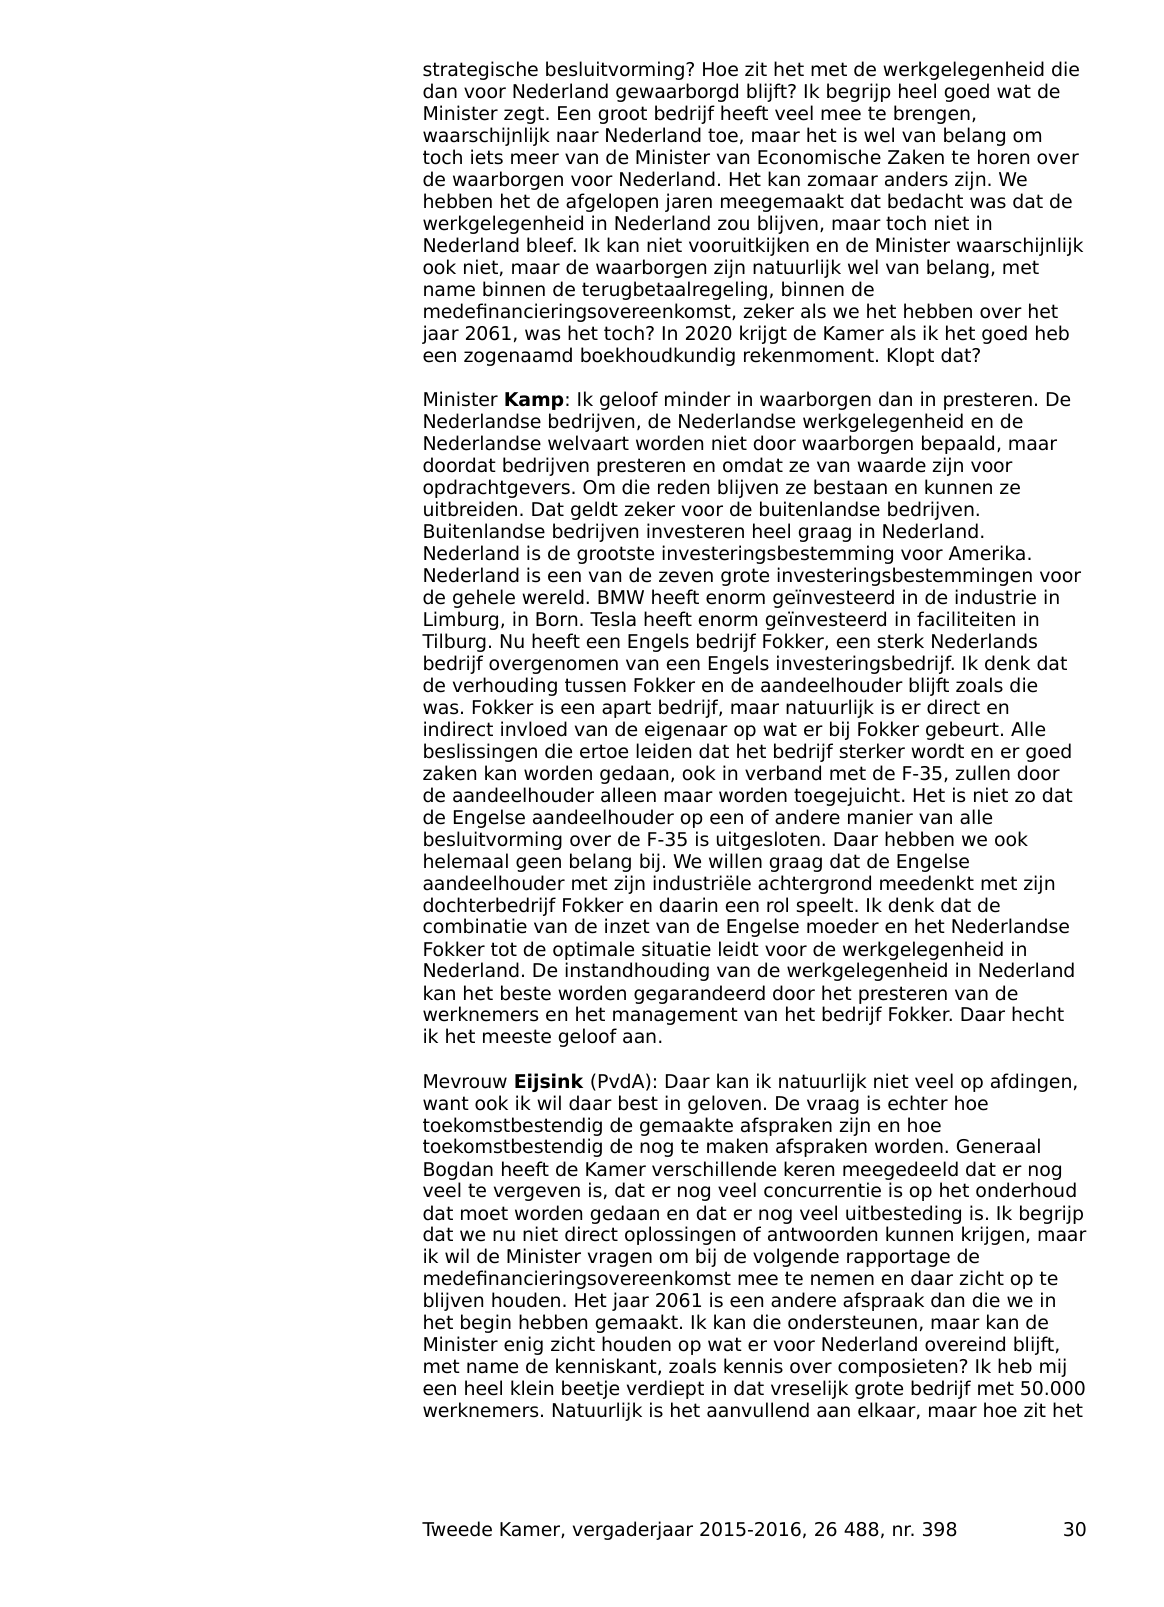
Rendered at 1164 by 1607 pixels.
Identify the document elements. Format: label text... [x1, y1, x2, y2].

text Mevrouw Eijsink (PvdA): Daar kan ik natuurlijk niet veel op afdingen, want ook ik wil daar best in geloven. De vraag is echter hoe toekomstbestendig de gemaakte afspraken zijn en hoe toekomstbestendig de nog te maken afspraken worden. Generaal Bogdan heeft de Kamer verschillende keren meegedeeld dat er nog veel te vergeven is, dat er nog veel concurrentie is op het onderhoud dat moet worden gedaan en dat er nog veel uitbesteding is. Ik begrijp dat we nu niet direct oplossingen of antwoorden kunnen krijgen, maar ik wil de Minister vragen om bij de volgende rapportage de medefinancieringsovereenkomst mee te nemen en daar zicht op te blijven houden. Het jaar 2061 is een andere afspraak dan die we in het begin hebben gemaakt. Ik kan die ondersteunen, maar kan de Minister enig zicht houden op wat er voor Nederland overeind blijft, met name de kenniskant, zoals kennis over composieten? Ik heb mij een heel klein beetje verdiept in dat vreselijk grote bedrijf met 50.000 werknemers. Natuurlijk is het aanvullend aan elkaar, maar hoe zit het [422, 1071, 1087, 1422]
text strategische besluitvorming? Hoe zit het met de werkgelegenheid die dan voor Nederland gewaarborgd blijft? Ik begrijp heel goed wat de Minister zegt. Een groot bedrijf heeft veel mee te brengen, waarschijnlijk naar Nederland toe, maar het is wel van belang om toch iets meer van de Minister van Economische Zaken te horen over de waarborgen voor Nederland. Het kan zomaar anders zijn. We hebben het de afgelopen jaren meegemaakt dat bedacht was dat de werkgelegenheid in Nederland zou blijven, maar toch niet in Nederland bleef. Ik kan niet vooruitkijken en de Minister waarschijnlijk ook niet, maar de waarborgen zijn natuurlijk wel van belang, met name binnen de terugbetaalregeling, binnen de medefinancieringsovereenkomst, zeker als we het hebben over het jaar 2061, was het toch? In 2020 krijgt de Kamer als ik het goed heb een zogenaamd boekhoudkundig rekenmoment. Klopt dat? [422, 59, 1087, 367]
text Minister Kamp: Ik geloof minder in waarborgen dan in presteren. De Nederlandse bedrijven, de Nederlandse werkgelegenheid en de Nederlandse welvaart worden niet door waarborgen bepaald, maar doordat bedrijven presteren en omdat ze van waarde zijn voor opdrachtgevers. Om die reden blijven ze bestaan en kunnen ze uitbreiden. Dat geldt zeker voor de buitenlandse bedrijven. Buitenlandse bedrijven investeren heel graag in Nederland. Nederland is de grootste investeringsbestemming voor Amerika. Nederland is een van de zeven grote investeringsbestemmingen voor de gehele wereld. BMW heeft enorm geïnvesteerd in de industrie in Limburg, in Born. Tesla heeft enorm geïnvesteerd in faciliteiten in Tilburg. Nu heeft een Engels bedrijf Fokker, een sterk Nederlands bedrijf overgenomen van een Engels investeringsbedrijf. Ik denk dat de verhouding tussen Fokker en de aandeelhouder blijft zoals die was. Fokker is een apart bedrijf, maar natuurlijk is er direct en indirect invloed van de eigenaar op wat er bij Fokker gebeurt. Alle beslissingen die ertoe leiden dat het bedrijf sterker wordt en er goed zaken kan worden gedaan, ook in verband met de F-35, zullen door de aandeelhouder alleen maar worden toegejuicht. Het is niet zo dat de Engelse aandeelhouder op een of andere manier van alle besluitvorming over de F-35 is uitgesloten. Daar hebben we ook helemaal geen belang bij. We willen graag dat de Engelse aandeelhouder met zijn industriële achtergrond meedenkt met zijn dochterbedrijf Fokker en daarin een rol speelt. Ik denk dat de combinatie van de inzet van de Engelse moeder en het Nederlandse Fokker tot de optimale situatie leidt voor de werkgelegenheid in Nederland. De instandhouding van de werkgelegenheid in Nederland kan het beste worden gegarandeerd door het presteren van de werknemers en het management van het bedrijf Fokker. Daar hecht ik het meeste geloof aan. [422, 389, 1087, 1048]
